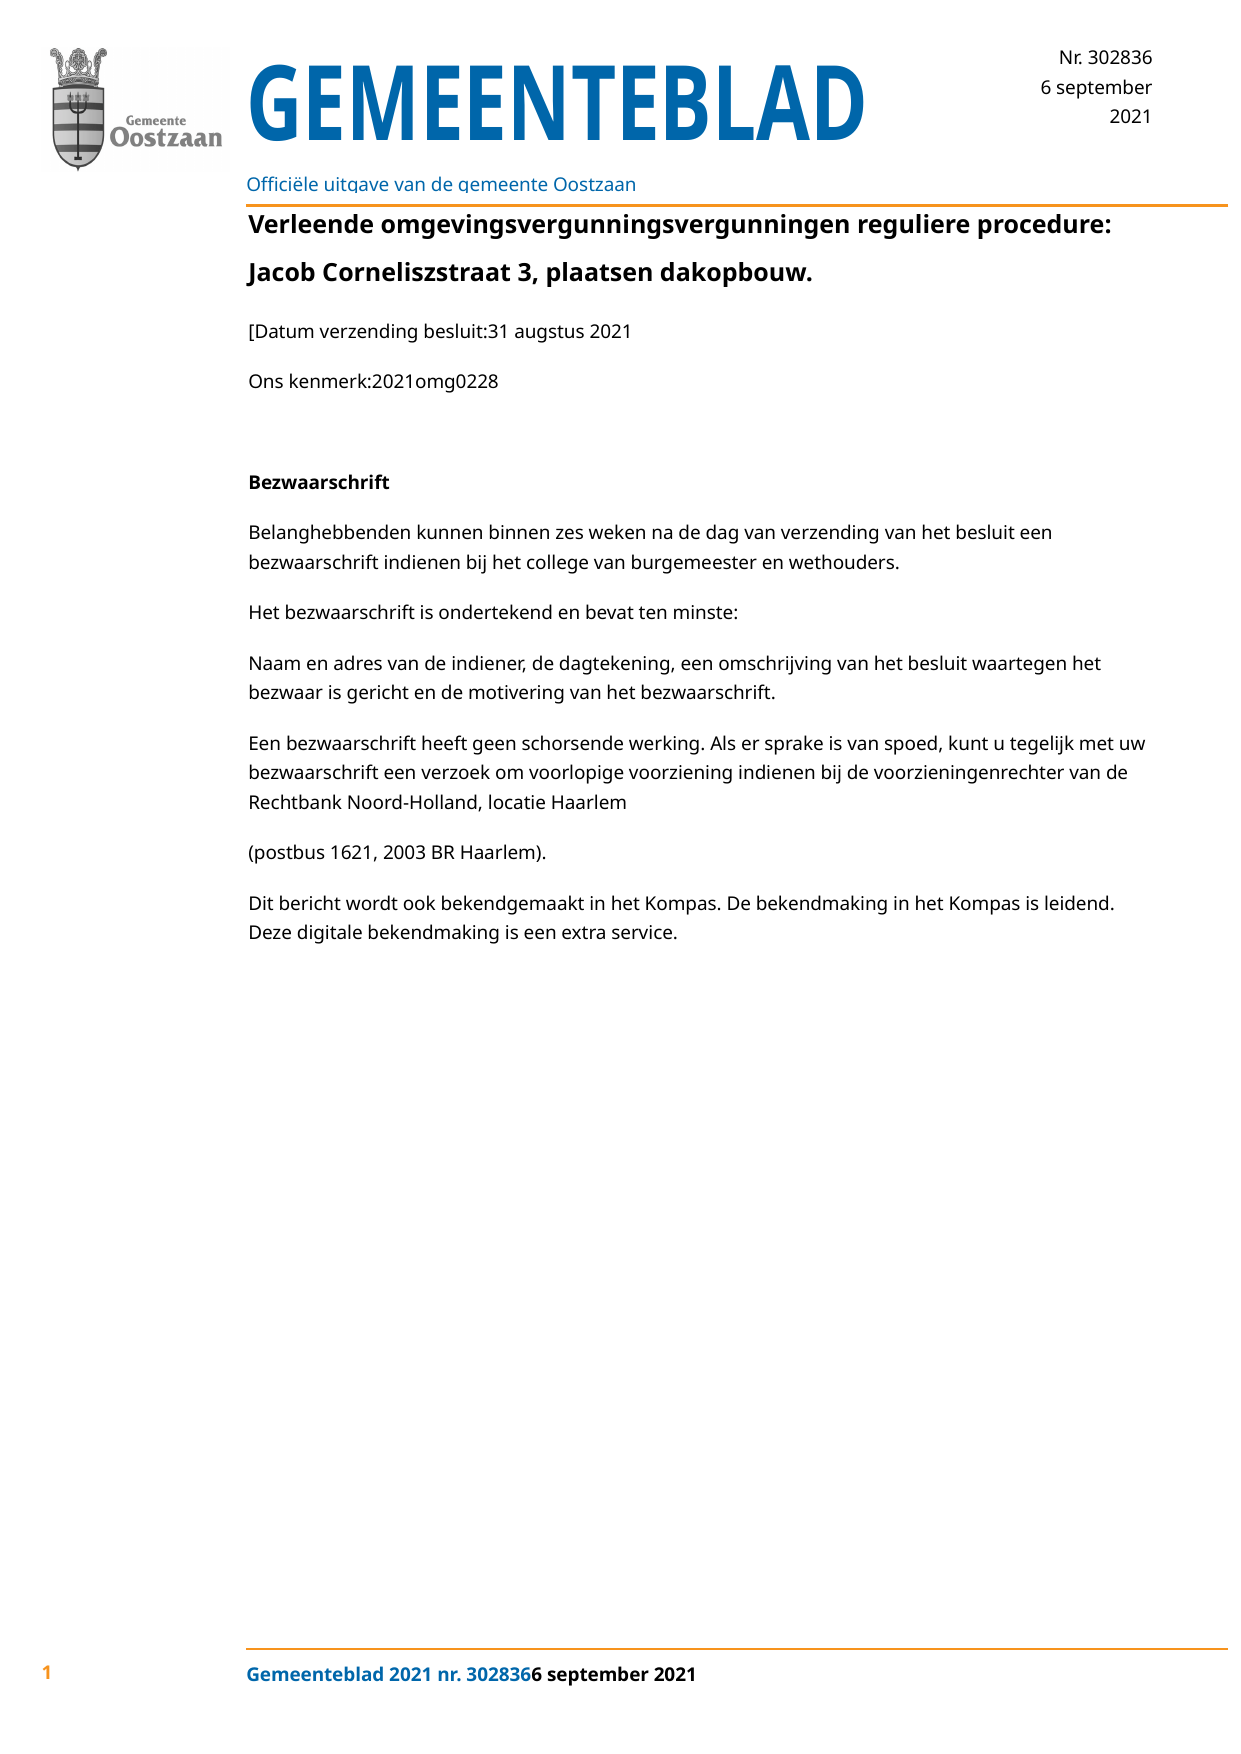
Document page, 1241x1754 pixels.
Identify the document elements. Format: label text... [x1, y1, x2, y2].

text Verleende omgevingsvergunningsvergunningen reguliere procedure: Jacob Corneliszstraat 3, plaatsen dakopbouw. [248, 207, 1152, 288]
text [Datum verzending besluit:31 augstus 2021 [248, 318, 1152, 344]
text Dit bericht wordt ook bekendgemaakt in het Kompas. De bekendmaking in het Kompas is leidend. Deze digitale bekendmaking is een extra service. [248, 890, 1152, 945]
text Belanghebbenden kunnen binnen zes weken na de dag van verzending van het besluit een bezwaarschrift indienen bij het college van burgemeester en wethouders. [248, 519, 1152, 575]
text Bezwaarschrift [248, 469, 1152, 495]
picture [41, 47, 231, 172]
text (postbus 1621, 2003 BR Haarlem). [248, 839, 1152, 865]
text Ons kenmerk:2021omg0228 [248, 368, 1152, 394]
text Naam en adres van de indiener, de dagtekening, een omschrijving van het besluit waartegen het bezwaar is gericht en de motivering van het bezwaarschrift. [248, 650, 1152, 705]
text Een bezwaarschrift heeft geen schorsende werking. Als er sprake is van spoed, kunt u tegelijk met uw bezwaarschrift een verzoek om voorlopige voorziening indienen bij de voorzieningenrechter van de Rechtbank Noord-Holland, locatie Haarlem [248, 730, 1152, 815]
text Het bezwaarschrift is ondertekend en bevat ten minste: [248, 599, 1152, 625]
